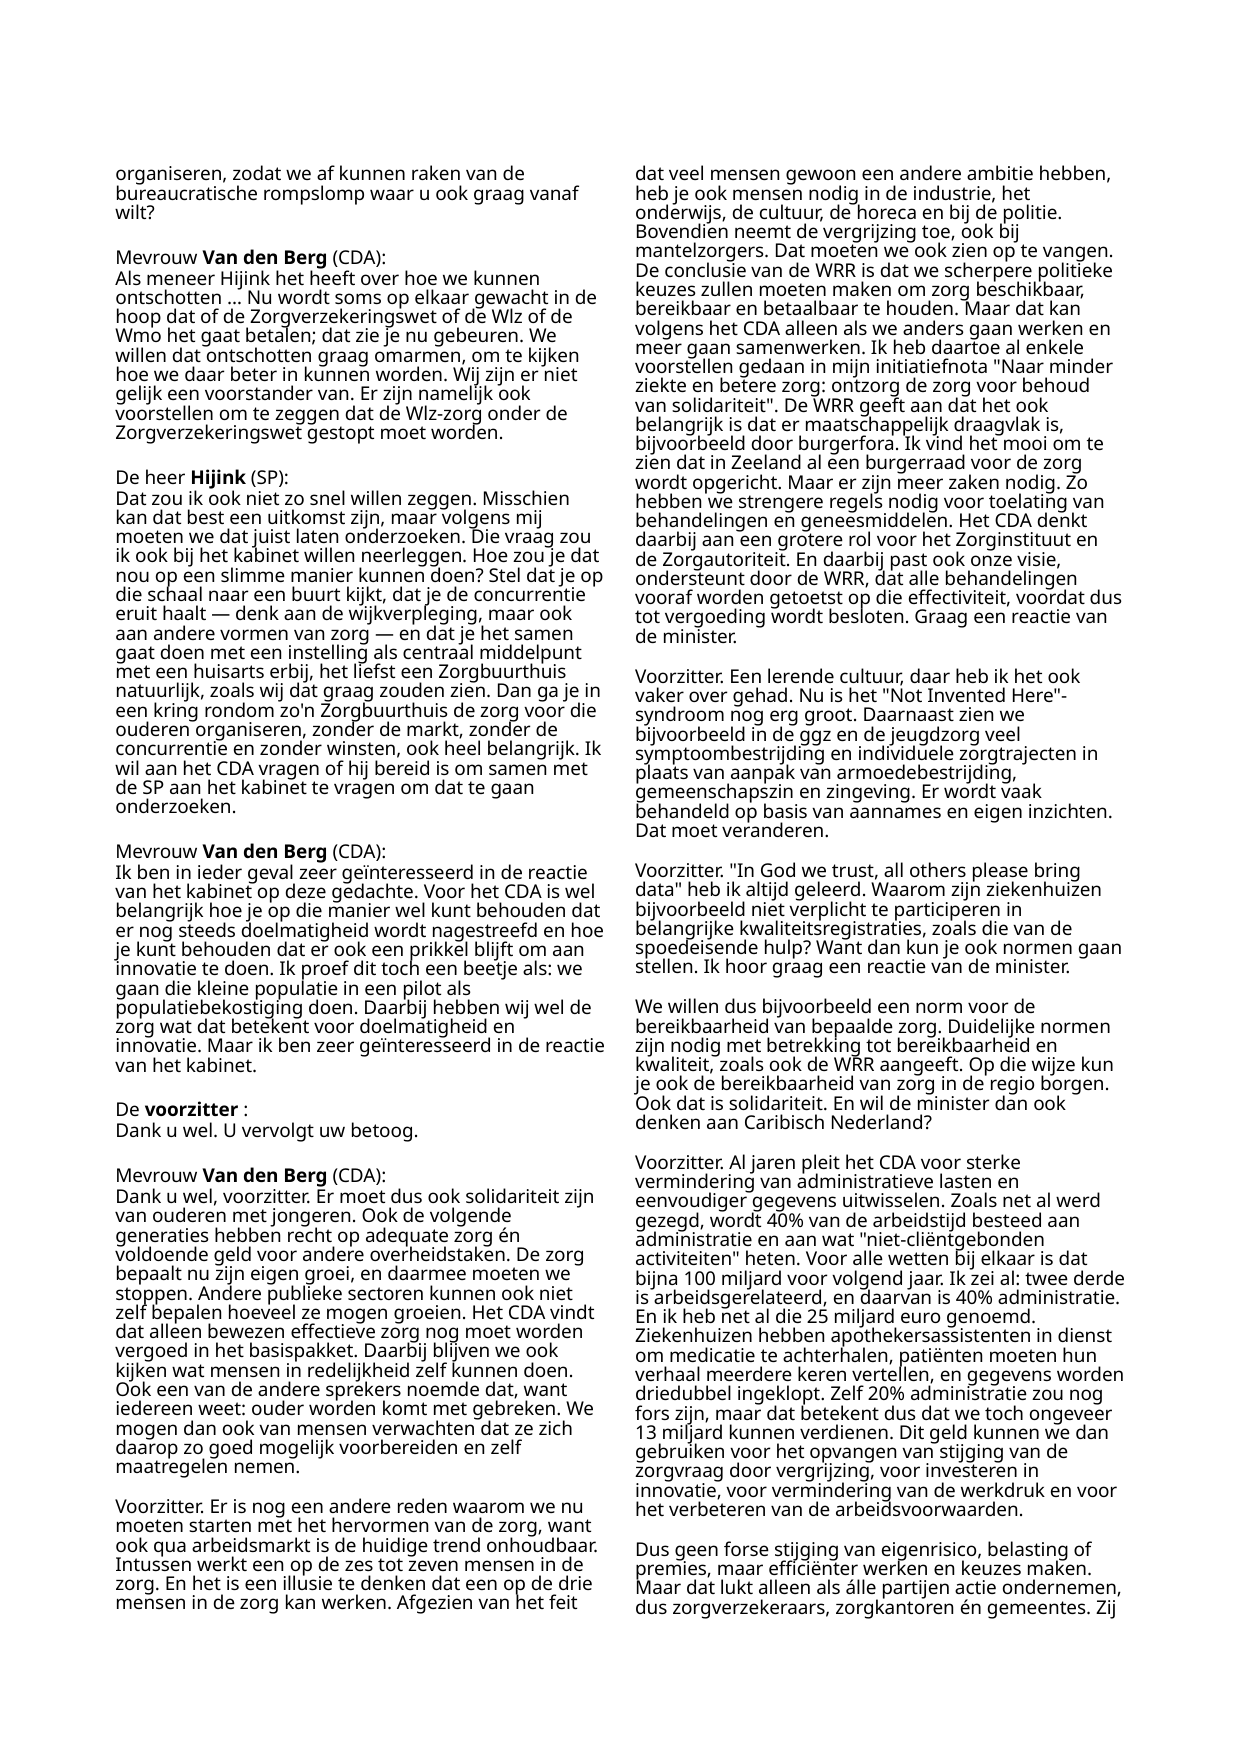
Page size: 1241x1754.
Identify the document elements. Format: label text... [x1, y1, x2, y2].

text Mevrouw Van den Berg (CDA): [115, 1162, 605, 1188]
text Als meneer Hijink het heeft over hoe we kunnen ontschotten … Nu wordt soms op elkaar gewacht in de hoop dat of de Zorgverzekeringswet of de Wlz of de Wmo het gaat betalen; dat zie je nu gebeuren. We willen dat ontschotten graag omarmen, om te kijken hoe we daar beter in kunnen worden. Wij zijn er niet gelijk een voorstander van. Er zijn namelijk ook voorstellen om te zeggen dat de Wlz-zorg onder de Zorgverzekeringswet gestopt moet worden. [115, 270, 605, 443]
text Voorzitter. Al jaren pleit het CDA voor sterke vermindering van administratieve lasten en eenvoudiger gegevens uitwisselen. Zoals net al werd gezegd, wordt 40% van de arbeidstijd besteed aan administratie en aan wat "niet-cliëntgebonden activiteiten" heten. Voor alle wetten bij elkaar is dat bijna 100 miljard voor volgend jaar. Ik zei al: twee derde is arbeidsgerelateerd, en daarvan is 40% administratie. En ik heb net al die 25 miljard euro genoemd. Ziekenhuizen hebben apothekersassistenten in dienst om medicatie te achterhalen, patiënten moeten hun verhaal meerdere keren vertellen, en gegevens worden driedubbel ingeklopt. Zelf 20% administratie zou nog fors zijn, maar dat betekent dus dat we toch ongeveer 13 miljard kunnen verdienen. Dit geld kunnen we dan gebruiken voor het opvangen van stijging van de zorgvraag door vergrijzing, voor investeren in innovatie, voor vermindering van de werkdruk en voor het verbeteren van de arbeidsvoorwaarden. [635, 1154, 1125, 1520]
text De voorzitter : [115, 1097, 605, 1122]
text organiseren, zodat we af kunnen raken van de bureaucratische rompslomp waar u ook graag vanaf wilt? [115, 165, 605, 223]
text We willen dus bijvoorbeeld een norm voor de bereikbaarheid van bepaalde zorg. Duidelijke normen zijn nodig met betrekking tot bereikbaarheid en kwaliteit, zoals ook de WRR aangeeft. Op die wijze kun je ook de bereikbaarheid van zorg in de regio borgen. Ook dat is solidariteit. En wil de minister dan ook denken aan Caribisch Nederland? [635, 998, 1125, 1133]
text Dus geen forse stijging van eigenrisico, belasting of premies, maar efficiënter werken en keuzes maken. Maar dat lukt alleen als álle partijen actie ondernemen, dus zorgverzekeraars, zorgkantoren én gemeentes. Zij [635, 1541, 1125, 1618]
text Voorzitter. Een lerende cultuur, daar heb ik het ook vaker over gehad. Nu is het "Not Invented Here"-syndroom nog erg groot. Daarnaast zien we bijvoorbeeld in de ggz en de jeugdzorg veel symptoombestrijding en individuele zorgtrajecten in plaats van aanpak van armoedebestrijding, gemeenschapszin en zingeving. Er wordt vaak behandeld op basis van aannames en eigen inzichten. Dat moet veranderen. [635, 668, 1125, 841]
text Dank u wel. U vervolgt uw betoog. [115, 1122, 605, 1142]
text Voorzitter. "In God we trust, all others please bring data" heb ik altijd geleerd. Waarom zijn ziekenhuizen bijvoorbeeld niet verplicht te participeren in belangrijke kwaliteitsregistraties, zoals die van de spoedeisende hulp? Want dan kun je ook normen gaan stellen. Ik hoor graag een reactie van de minister. [635, 862, 1125, 978]
text Ik ben in ieder geval zeer geïnteresseerd in de reactie van het kabinet op deze gedachte. Voor het CDA is wel belangrijk hoe je op die manier wel kunt behouden dat er nog steeds doelmatigheid wordt nagestreefd en hoe je kunt behouden dat er ook een prikkel blijft om aan innovatie te doen. Ik proef dit toch een beetje als: we gaan die kleine populatie in een pilot als populatiebekostiging doen. Daarbij hebben wij wel de zorg wat dat betekent voor doelmatigheid en innovatie. Maar ik ben zeer geïnteresseerd in de reactie van het kabinet. [115, 864, 605, 1076]
text Dank u wel, voorzitter. Er moet dus ook solidariteit zijn van ouderen met jongeren. Ook de volgende generaties hebben recht op adequate zorg én voldoende geld voor andere overheidstaken. De zorg bepaalt nu zijn eigen groei, en daarmee moeten we stoppen. Andere publieke sectoren kunnen ook niet zelf bepalen hoeveel ze mogen groeien. Het CDA vindt dat alleen bewezen effectieve zorg nog moet worden vergoed in het basispakket. Daarbij blijven we ook kijken wat mensen in redelijkheid zelf kunnen doen. Ook een van de andere sprekers noemde dat, want iedereen weet: ouder worden komt met gebreken. We mogen dan ook van mensen verwachten dat ze zich daarop zo goed mogelijk voorbereiden en zelf maatregelen nemen. [115, 1188, 605, 1477]
text Voorzitter. Er is nog een andere reden waarom we nu moeten starten met het hervormen van de zorg, want ook qua arbeidsmarkt is de huidige trend onhoudbaar. Intussen werkt een op de zes tot zeven mensen in de zorg. En het is een illusie te denken dat een op de drie mensen in de zorg kan werken. Afgezien van het feit [115, 1498, 605, 1614]
text dat veel mensen gewoon een andere ambitie hebben, heb je ook mensen nodig in de industrie, het onderwijs, de cultuur, de horeca en bij de politie. Bovendien neemt de vergrijzing toe, ook bij mantelzorgers. Dat moeten we ook zien op te vangen. De conclusie van de WRR is dat we scherpere politieke keuzes zullen moeten maken om zorg beschikbaar, bereikbaar en betaalbaar te houden. Maar dat kan volgens het CDA alleen als we anders gaan werken en meer gaan samenwerken. Ik heb daartoe al enkele voorstellen gedaan in mijn initiatiefnota "Naar minder ziekte en betere zorg: ontzorg de zorg voor behoud van solidariteit". De WRR geeft aan dat het ook belangrijk is dat er maatschappelijk draagvlak is, bijvoorbeeld door burgerfora. Ik vind het mooi om te zien dat in Zeeland al een burgerraad voor de zorg wordt opgericht. Maar er zijn meer zaken nodig. Zo hebben we strengere regels nodig voor toelating van behandelingen en geneesmiddelen. Het CDA denkt daarbij aan een grotere rol voor het Zorginstituut en de Zorgautoriteit. En daarbij past ook onze visie, ondersteunt door de WRR, dat alle behandelingen vooraf worden getoetst op die effectiviteit, voordat dus tot vergoeding wordt besloten. Graag een reactie van de minister. [635, 165, 1125, 647]
text De heer Hijink (SP): [115, 464, 605, 490]
text Dat zou ik ook niet zo snel willen zeggen. Misschien kan dat best een uitkomst zijn, maar volgens mij moeten we dat juist laten onderzoeken. Die vraag zou ik ook bij het kabinet willen neerleggen. Hoe zou je dat nou op een slimme manier kunnen doen? Stel dat je op die schaal naar een buurt kijkt, dat je de concurrentie eruit haalt — denk aan de wijkverpleging, maar ook aan andere vormen van zorg — en dat je het samen gaat doen met een instelling als centraal middelpunt met een huisarts erbij, het liefst een Zorgbuurthuis natuurlijk, zoals wij dat graag zouden zien. Dan ga je in een kring rondom zo'n Zorgbuurthuis de zorg voor die ouderen organiseren, zonder de markt, zonder de concurrentie en zonder winsten, ook heel belangrijk. Ik wil aan het CDA vragen of hij bereid is om samen met de SP aan het kabinet te vragen om dat te gaan onderzoeken. [115, 490, 605, 817]
text Mevrouw Van den Berg (CDA): [115, 838, 605, 864]
text Mevrouw Van den Berg (CDA): [115, 244, 605, 270]
